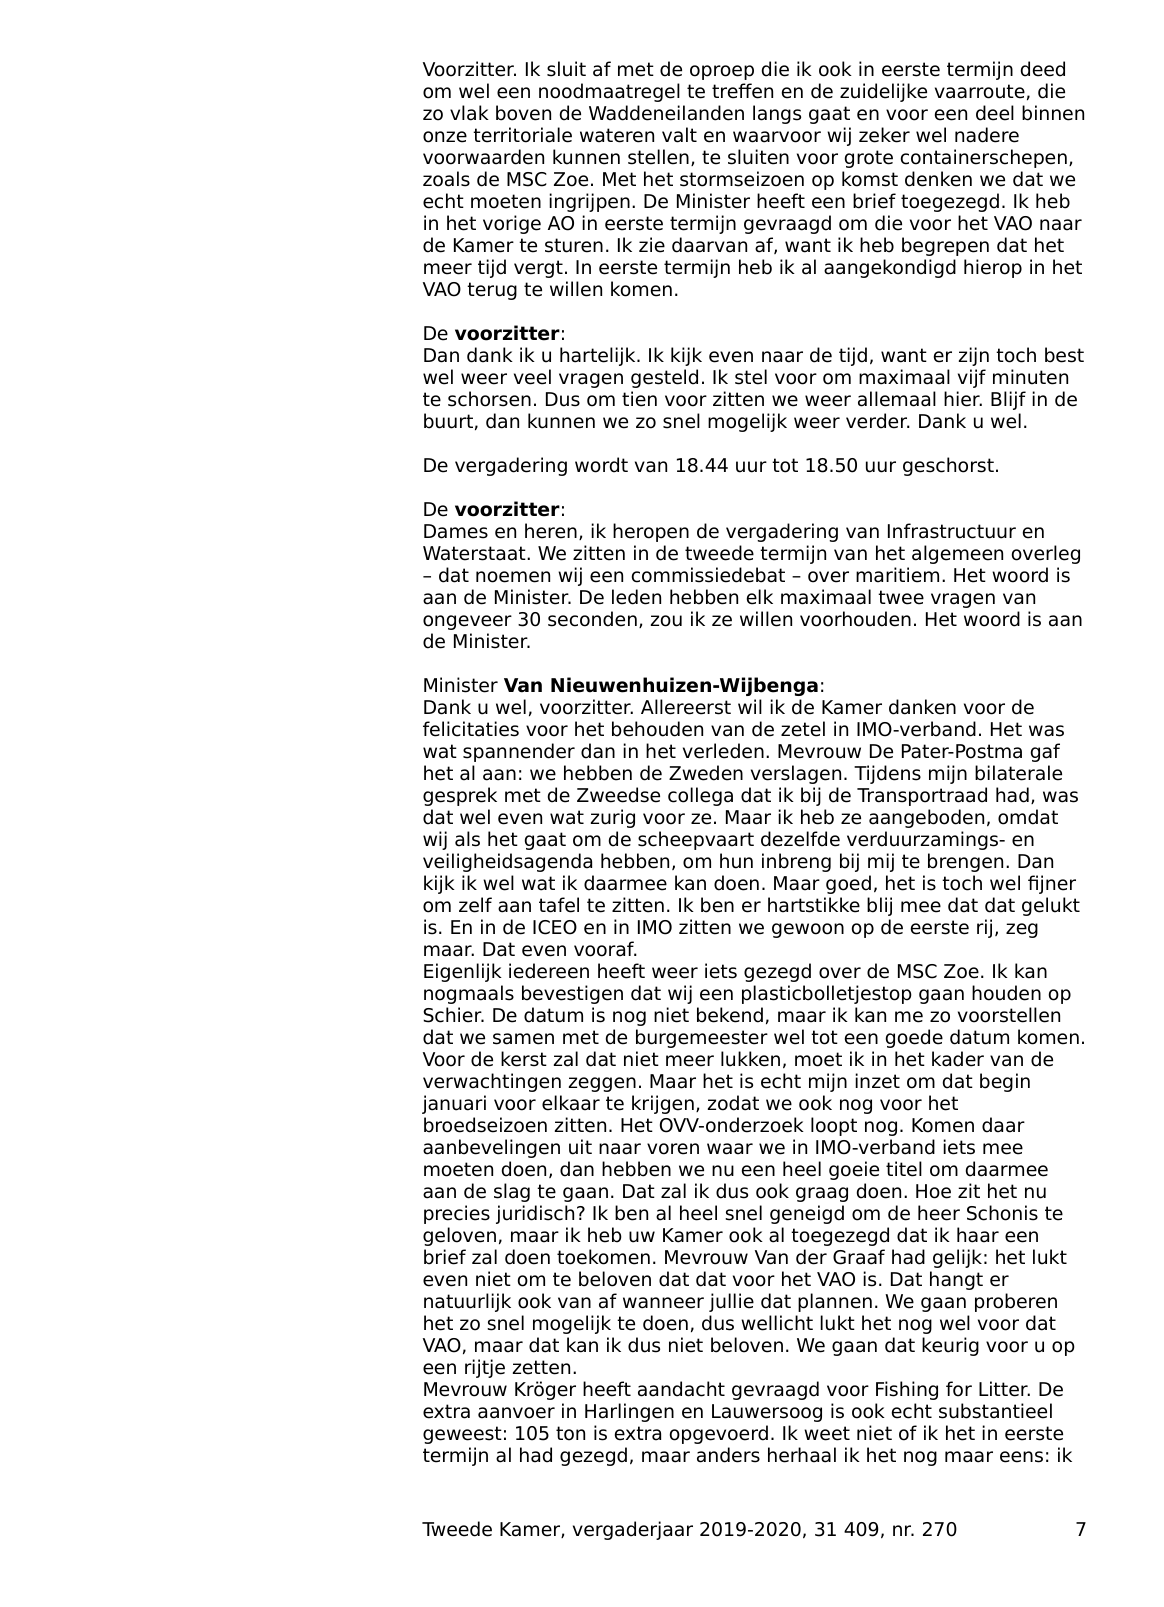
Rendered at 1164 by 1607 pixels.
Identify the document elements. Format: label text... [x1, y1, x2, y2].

text Eigenlijk iedereen heeft weer iets gezegd over de MSC Zoe. Ik kan nogmaals bevestigen dat wij een plasticbolletjestop gaan houden op Schier. De datum is nog niet bekend, maar ik kan me zo voorstellen dat we samen met de burgemeester wel tot een goede datum komen. Voor de kerst zal dat niet meer lukken, moet ik in het kader van de verwachtingen zeggen. Maar het is echt mijn inzet om dat begin januari voor elkaar te krijgen, zodat we ook nog voor het broedseizoen zitten. Het OVV-onderzoek loopt nog. Komen daar aanbevelingen uit naar voren waar we in IMO-verband iets mee moeten doen, dan hebben we nu een heel goeie titel om daarmee aan de slag te gaan. Dat zal ik dus ook graag doen. Hoe zit het nu precies juridisch? Ik ben al heel snel geneigd om de heer Schonis te geloven, maar ik heb uw Kamer ook al toegezegd dat ik haar een brief zal doen toekomen. Mevrouw Van der Graaf had gelijk: het lukt even niet om te beloven dat dat voor het VAO is. Dat hangt er natuurlijk ook van af wanneer jullie dat plannen. We gaan proberen het zo snel mogelijk te doen, dus wellicht lukt het nog wel voor dat VAO, maar dat kan ik dus niet beloven. We gaan dat keurig voor u op een rijtje zetten. [422, 961, 1087, 1379]
text Mevrouw Kröger heeft aandacht gevraagd voor Fishing for Litter. De extra aanvoer in Harlingen en Lauwersoog is ook echt substantieel geweest: 105 ton is extra opgevoerd. Ik weet niet of ik het in eerste termijn al had gezegd, maar anders herhaal ik het nog maar eens: ik [422, 1379, 1087, 1467]
text De vergadering wordt van 18.44 uur tot 18.50 uur geschorst. [422, 455, 1087, 477]
text Dames en heren, ik heropen de vergadering van Infrastructuur en Waterstaat. We zitten in de tweede termijn van het algemeen overleg – dat noemen wij een commissiedebat – over maritiem. Het woord is aan de Minister. De leden hebben elk maximaal twee vragen van ongeveer 30 seconden, zou ik ze willen voorhouden. Het woord is aan de Minister. [422, 521, 1087, 653]
text De voorzitter: [422, 499, 1087, 521]
text De voorzitter: [422, 323, 1087, 345]
text Minister Van Nieuwenhuizen-Wijbenga: [422, 675, 1087, 697]
text Voorzitter. Ik sluit af met de oproep die ik ook in eerste termijn deed om wel een noodmaatregel te treffen en de zuidelijke vaarroute, die zo vlak boven de Waddeneilanden langs gaat en voor een deel binnen onze territoriale wateren valt en waarvoor wij zeker wel nadere voorwaarden kunnen stellen, te sluiten voor grote containerschepen, zoals de MSC Zoe. Met het stormseizoen op komst denken we dat we echt moeten ingrijpen. De Minister heeft een brief toegezegd. Ik heb in het vorige AO in eerste termijn gevraagd om die voor het VAO naar de Kamer te sturen. Ik zie daarvan af, want ik heb begrepen dat het meer tijd vergt. In eerste termijn heb ik al aangekondigd hierop in het VAO terug te willen komen. [422, 59, 1087, 301]
text Dan dank ik u hartelijk. Ik kijk even naar de tijd, want er zijn toch best wel weer veel vragen gesteld. Ik stel voor om maximaal vijf minuten te schorsen. Dus om tien voor zitten we weer allemaal hier. Blijf in de buurt, dan kunnen we zo snel mogelijk weer verder. Dank u wel. [422, 345, 1087, 433]
text Dank u wel, voorzitter. Allereerst wil ik de Kamer danken voor de felicitaties voor het behouden van de zetel in IMO-verband. Het was wat spannender dan in het verleden. Mevrouw De Pater-Postma gaf het al aan: we hebben de Zweden verslagen. Tijdens mijn bilaterale gesprek met de Zweedse collega dat ik bij de Transportraad had, was dat wel even wat zurig voor ze. Maar ik heb ze aangeboden, omdat wij als het gaat om de scheepvaart dezelfde verduurzamings- en veiligheidsagenda hebben, om hun inbreng bij mij te brengen. Dan kijk ik wel wat ik daarmee kan doen. Maar goed, het is toch wel fijner om zelf aan tafel te zitten. Ik ben er hartstikke blij mee dat dat gelukt is. En in de ICEO en in IMO zitten we gewoon op de eerste rij, zeg maar. Dat even vooraf. [422, 697, 1087, 961]
